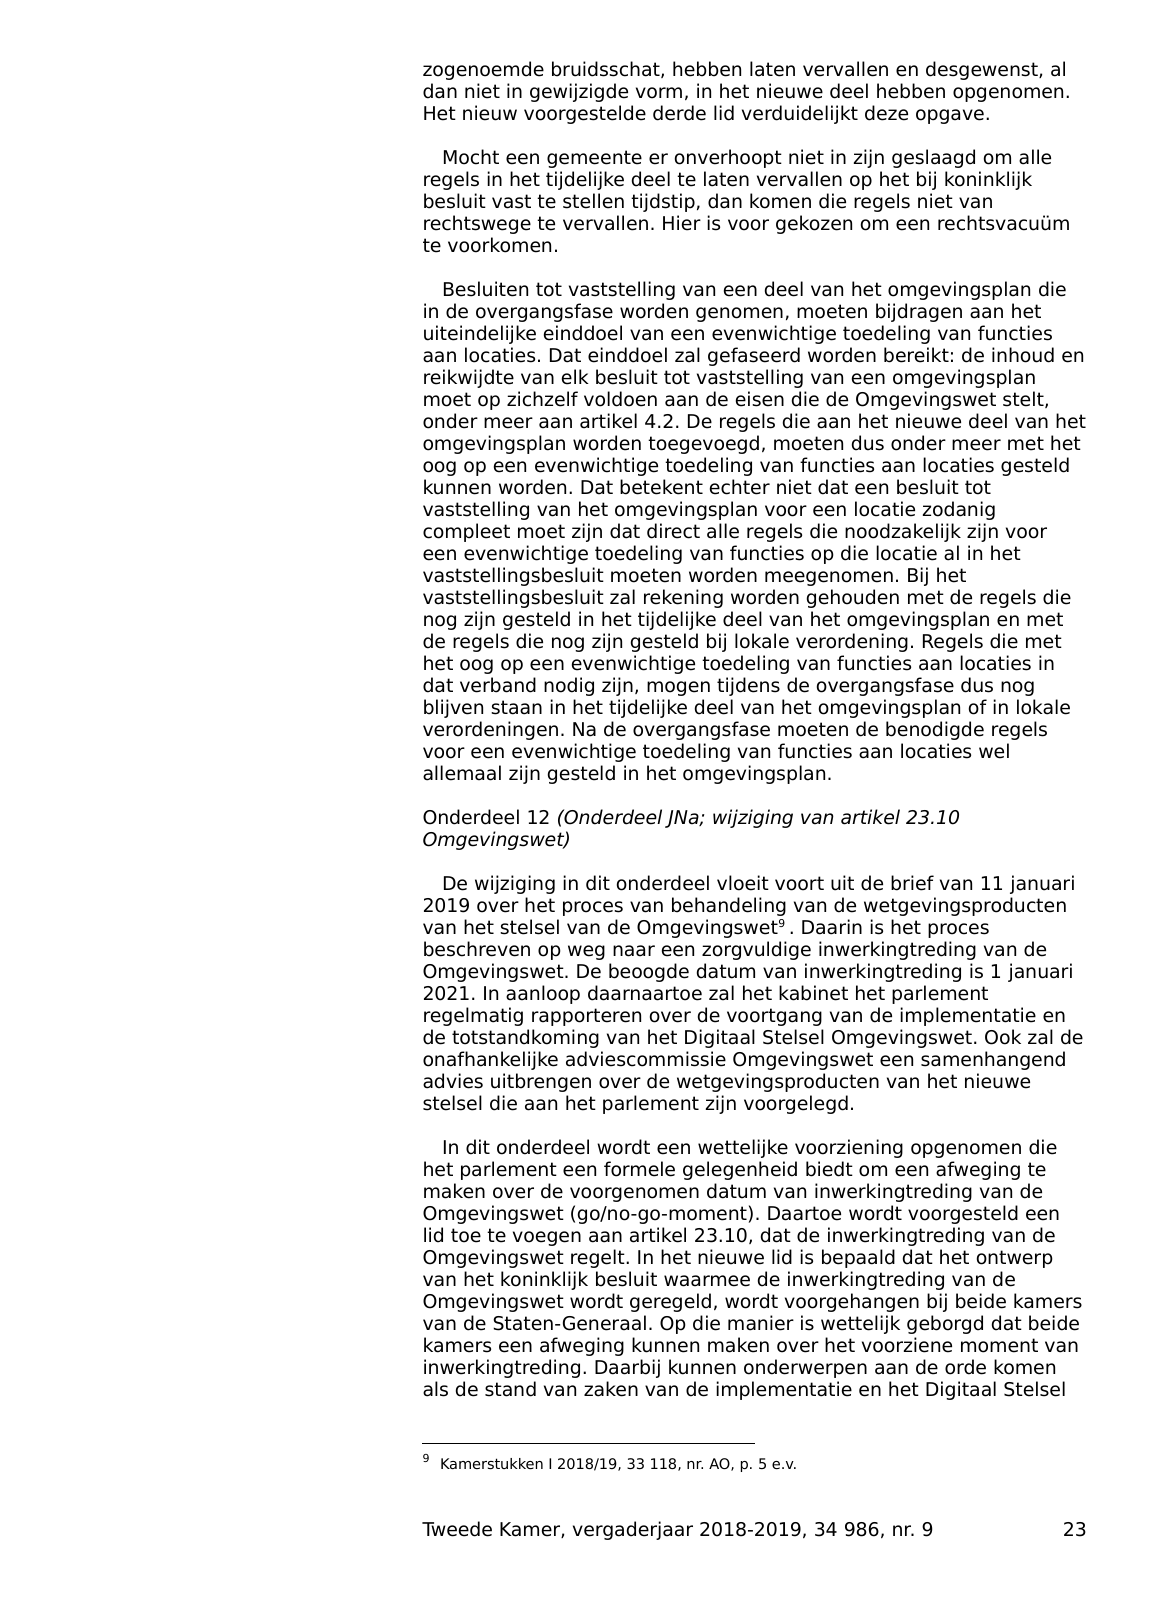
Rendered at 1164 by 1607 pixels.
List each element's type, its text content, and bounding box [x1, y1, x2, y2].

text In dit onderdeel wordt een wettelijke voorziening opgenomen die het parlement een formele gelegenheid biedt om een afweging te maken over de voorgenomen datum van inwerkingtreding van de Omgevingswet (go/no-go-moment). Daartoe wordt voorgesteld een lid toe te voegen aan artikel 23.10, dat de inwerkingtreding van de Omgevingswet regelt. In het nieuwe lid is bepaald dat het ontwerp van het koninklijk besluit waarmee de inwerkingtreding van de Omgevingswet wordt geregeld, wordt voorgehangen bij beide kamers van de Staten-Generaal. Op die manier is wettelijk geborgd dat beide kamers een afweging kunnen maken over het voorziene moment van inwerkingtreding. Daarbij kunnen onderwerpen aan de orde komen als de stand van zaken van de implementatie en het Digitaal Stelsel [422, 1137, 1087, 1401]
text Kamerstukken I 2018/19, 33 118, nr. AO, p. 5 e.v. [422, 1452, 1087, 1474]
text zogenoemde bruidsschat, hebben laten vervallen en desgewenst, al dan niet in gewijzigde vorm, in het nieuwe deel hebben opgenomen. Het nieuw voorgestelde derde lid verduidelijkt deze opgave. [422, 59, 1087, 125]
text Besluiten tot vaststelling van een deel van het omgevingsplan die in de overgangsfase worden genomen, moeten bijdragen aan het uiteindelijke einddoel van een evenwichtige toedeling van functies aan locaties. Dat einddoel zal gefaseerd worden bereikt: de inhoud en reikwijdte van elk besluit tot vaststelling van een omgevingsplan moet op zichzelf voldoen aan de eisen die de Omgevingswet stelt, onder meer aan artikel 4.2. De regels die aan het nieuwe deel van het omgevingsplan worden toegevoegd, moeten dus onder meer met het oog op een evenwichtige toedeling van functies aan locaties gesteld kunnen worden. Dat betekent echter niet dat een besluit tot vaststelling van het omgevingsplan voor een locatie zodanig compleet moet zijn dat direct alle regels die noodzakelijk zijn voor een evenwichtige toedeling van functies op die locatie al in het vaststellingsbesluit moeten worden meegenomen. Bij het vaststellingsbesluit zal rekening worden gehouden met de regels die nog zijn gesteld in het tijdelijke deel van het omgevingsplan en met de regels die nog zijn gesteld bij lokale verordening. Regels die met het oog op een evenwichtige toedeling van functies aan locaties in dat verband nodig zijn, mogen tijdens de overgangsfase dus nog blijven staan in het tijdelijke deel van het omgevingsplan of in lokale verordeningen. Na de overgangsfase moeten de benodigde regels voor een evenwichtige toedeling van functies aan locaties wel allemaal zijn gesteld in het omgevingsplan. [422, 279, 1087, 785]
text De wijziging in dit onderdeel vloeit voort uit de brief van 11 januari 2019 over het proces van behandeling van de wetgevingsproducten van het stelsel van de Omgevingswet. Daarin is het proces beschreven op weg naar een zorgvuldige inwerkingtreding van de Omgevingswet. De beoogde datum van inwerkingtreding is 1 januari 2021. In aanloop daarnaartoe zal het kabinet het parlement regelmatig rapporteren over de voortgang van de implementatie en de totstandkoming van het Digitaal Stelsel Omgevingswet. Ook zal de onafhankelijke adviescommissie Omgevingswet een samenhangend advies uitbrengen over de wetgevingsproducten van het nieuwe stelsel die aan het parlement zijn voorgelegd. [422, 873, 1087, 1115]
subtitle Onderdeel 12 (Onderdeel JNa; wijziging van artikel 23.10 Omgevingswet) [422, 807, 1087, 851]
text Mocht een gemeente er onverhoopt niet in zijn geslaagd om alle regels in het tijdelijke deel te laten vervallen op het bij koninklijk besluit vast te stellen tijdstip, dan komen die regels niet van rechtswege te vervallen. Hier is voor gekozen om een rechtsvacuüm te voorkomen. [422, 147, 1087, 257]
